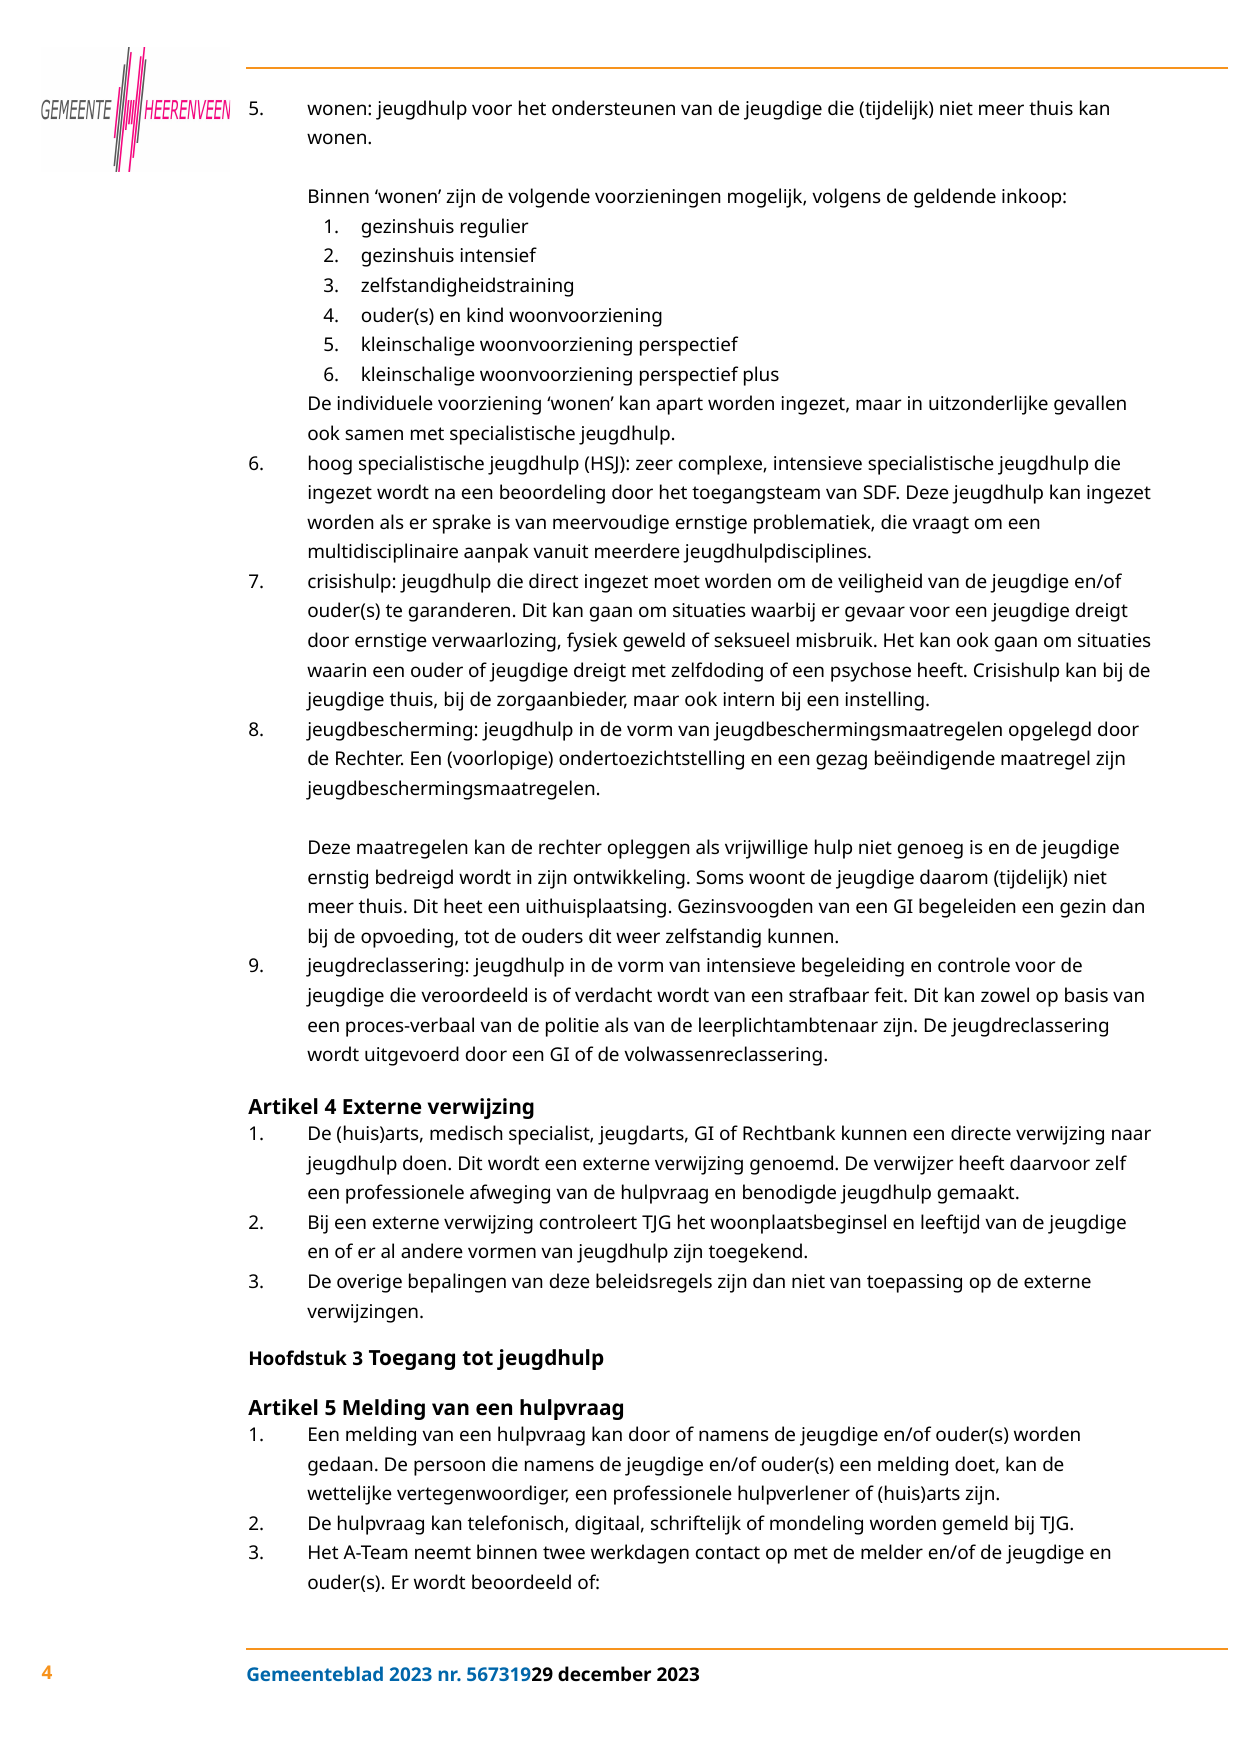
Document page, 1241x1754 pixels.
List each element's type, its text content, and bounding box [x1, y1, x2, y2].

list jeugdbescherming: jeugdhulp in de vorm van jeugdbeschermingsmaatregelen opgelegd door de Rechter. Een (voorlopige) ondertoezichtstelling en een gezag beëindigende maatregel zijn jeugdbeschermingsmaatregelen. [248, 716, 1152, 801]
list ouder(s) en kind woonvoorziening [323, 302, 1152, 328]
list De individuele voorziening ‘wonen’ kan apart worden ingezet, maar in uitzonderlijke gevallen ook samen met specialistische jeugdhulp. [248, 391, 1152, 446]
list kleinschalige woonvoorziening perspectief [323, 331, 1152, 357]
text Artikel 5 Melding van een hulpvraag [248, 1393, 1152, 1421]
list jeugdreclassering: jeugdhulp in de vorm van intensieve begeleiding en controle voor de jeugdige die veroordeeld is of verdacht wordt van een strafbaar feit. Dit kan zowel op basis van een proces-verbaal van de politie als van de leerplichtambtenaar zijn. De jeugdreclassering wordt uitgevoerd door een GI of de volwassenreclassering. [248, 953, 1152, 1067]
list Het A-Team neemt binnen twee werkdagen contact op met de melder en/of de jeugdige en ouder(s). Er wordt beoordeeld of: [248, 1539, 1152, 1595]
text Artikel 4 Externe verwijzing [248, 1092, 1152, 1120]
list crisishulp: jeugdhulp die direct ingezet moet worden om de veiligheid van de jeugdige en/of ouder(s) te garanderen. Dit kan gaan om situaties waarbij er gevaar voor een jeugdige dreigt door ernstige verwaarlozing, fysiek geweld of seksueel misbruik. Het kan ook gaan om situaties waarin een ouder of jeugdige dreigt met zelfdoding of een psychose heeft. Crisishulp kan bij de jeugdige thuis, bij de zorgaanbieder, maar ook intern bij een instelling. [248, 568, 1152, 712]
text Hoofdstuk 3 Toegang tot jeugdhulp [248, 1343, 1152, 1372]
list Bij een externe verwijzing controleert TJG het woonplaatsbeginsel en leeftijd van de jeugdige en of er al andere vormen van jeugdhulp zijn toegekend. [248, 1209, 1152, 1264]
list kleinschalige woonvoorziening perspectief plus [323, 361, 1152, 387]
list De overige bepalingen van deze beleidsregels zijn dan niet van toepassing op de externe verwijzingen. [248, 1268, 1152, 1323]
list Binnen ‘wonen’ zijn de volgende voorzieningen mogelijk, volgens de geldende inkoop: [248, 183, 1152, 209]
list De hulpvraag kan telefonisch, digitaal, schriftelijk of mondeling worden gemeld bij TJG. [248, 1510, 1152, 1536]
list gezinshuis regulier [323, 213, 1152, 239]
list zelfstandigheidstraining [323, 272, 1152, 298]
list wonen: jeugdhulp voor het ondersteunen van de jeugdige die (tijdelijk) niet meer thuis kan wonen. [248, 95, 1152, 150]
list Deze maatregelen kan de rechter opleggen als vrijwillige hulp niet genoeg is en de jeugdige ernstig bedreigd wordt in zijn ontwikkeling. Soms woont de jeugdige daarom (tijdelijk) niet meer thuis. Dit heet een uithuisplaatsing. Gezinsvoogden van een GI begeleiden een gezin dan bij de opvoeding, tot de ouders dit weer zelfstandig kunnen. [248, 834, 1152, 949]
list gezinshuis intensief [323, 243, 1152, 268]
list De (huis)arts, medisch specialist, jeugdarts, GI of Rechtbank kunnen een directe verwijzing naar jeugdhulp doen. Dit wordt een externe verwijzing genoemd. De verwijzer heeft daarvoor zelf een professionele afweging van de hulpvraag en benodigde jeugdhulp gemaakt. [248, 1120, 1152, 1205]
picture [41, 47, 231, 172]
list Een melding van een hulpvraag kan door of namens de jeugdige en/of ouder(s) worden gedaan. De persoon die namens de jeugdige en/of ouder(s) een melding doet, kan de wettelijke vertegenwoordiger, een professionele hulpverlener of (huis)arts zijn. [248, 1421, 1152, 1506]
list hoog specialistische jeugdhulp (HSJ): zeer complexe, intensieve specialistische jeugdhulp die ingezet wordt na een beoordeling door het toegangsteam van SDF. Deze jeugdhulp kan ingezet worden als er sprake is van meervoudige ernstige problematiek, die vraagt om een multidisciplinaire aanpak vanuit meerdere jeugdhulpdisciplines. [248, 450, 1152, 564]
